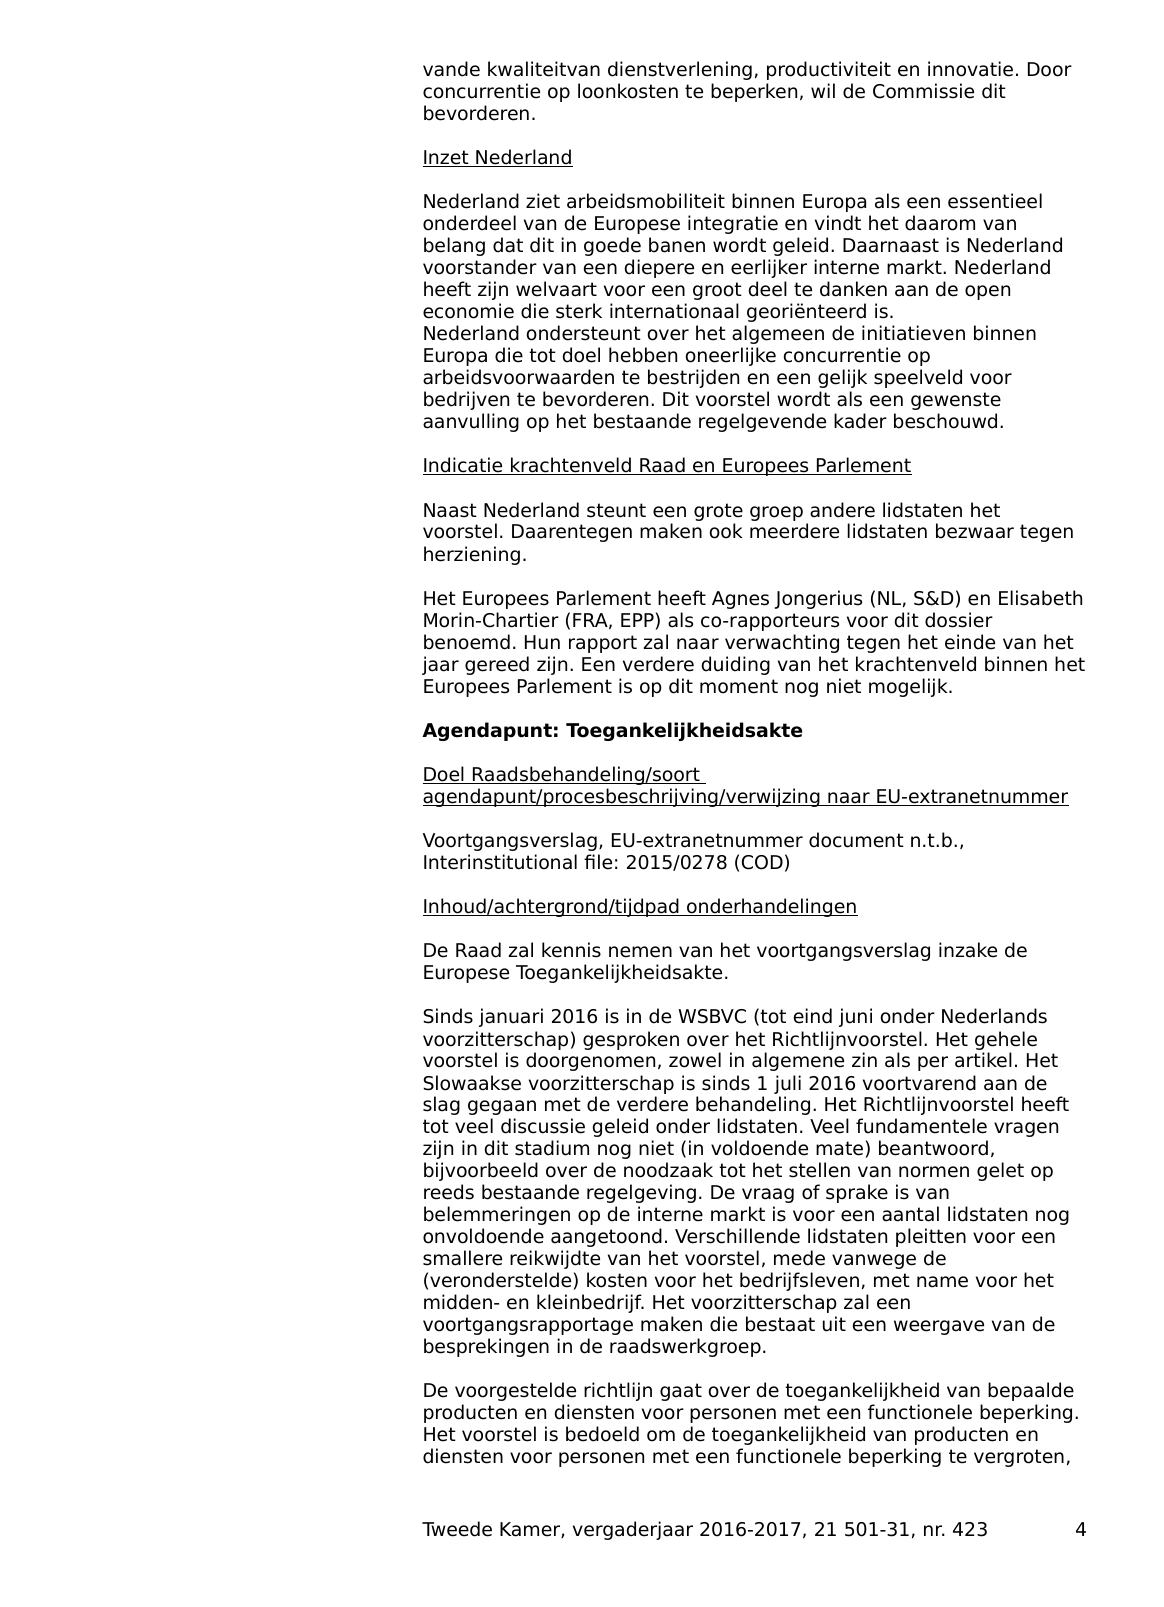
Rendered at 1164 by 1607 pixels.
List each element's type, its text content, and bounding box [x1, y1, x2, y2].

text Naast Nederland steunt een grote groep andere lidstaten het voorstel. Daarentegen maken ook meerdere lidstaten bezwaar tegen herziening. [422, 499, 1087, 565]
text Nederland ziet arbeidsmobiliteit binnen Europa als een essentieel onderdeel van de Europese integratie en vindt het daarom van belang dat dit in goede banen wordt geleid. Daarnaast is Nederland voorstander van een diepere en eerlijker interne markt. Nederland heeft zijn welvaart voor een groot deel te danken aan de open economie die sterk internationaal georiënteerd is. [422, 191, 1087, 323]
text Voortgangsverslag, EU-extranetnummer document n.t.b., Interinstitutional file: 2015/0278 (COD) [422, 830, 1087, 874]
subtitle Indicatie krachtenveld Raad en Europees Parlement [422, 455, 1087, 477]
text vande kwaliteitvan dienstverlening, productiviteit en innovatie. Door concurrentie op loonkosten te beperken, wil de Commissie dit bevorderen. [422, 59, 1087, 125]
text Nederland ondersteunt over het algemeen de initiatieven binnen Europa die tot doel hebben oneerlijke concurrentie op arbeidsvoorwaarden te bestrijden en een gelijk speelveld voor bedrijven te bevorderen. Dit voorstel wordt als een gewenste aanvulling op het bestaande regelgevende kader beschouwd. [422, 323, 1087, 433]
subtitle Doel Raadsbehandeling/soort agendapunt/procesbeschrijving/verwijzing naar EU-extranetnummer [422, 764, 1087, 808]
subtitle Inzet Nederland [422, 147, 1087, 169]
subtitle Agendapunt: Toegankelijkheidsakte [422, 720, 1087, 742]
text De Raad zal kennis nemen van het voortgangsverslag inzake de Europese Toegankelijkheidsakte. [422, 940, 1087, 984]
text Het Europees Parlement heeft Agnes Jongerius (NL, S&D) en Elisabeth Morin-Chartier (FRA, EPP) als co-rapporteurs voor dit dossier benoemd. Hun rapport zal naar verwachting tegen het einde van het jaar gereed zijn. Een verdere duiding van het krachtenveld binnen het Europees Parlement is op dit moment nog niet mogelijk. [422, 588, 1087, 697]
text Sinds januari 2016 is in de WSBVC (tot eind juni onder Nederlands voorzitterschap) gesproken over het Richtlijnvoorstel. Het gehele voorstel is doorgenomen, zowel in algemene zin als per artikel. Het Slowaakse voorzitterschap is sinds 1 juli 2016 voortvarend aan de slag gegaan met de verdere behandeling. Het Richtlijnvoorstel heeft tot veel discussie geleid onder lidstaten. Veel fundamentele vragen zijn in dit stadium nog niet (in voldoende mate) beantwoord, bijvoorbeeld over de noodzaak tot het stellen van normen gelet op reeds bestaande regelgeving. De vraag of sprake is van belemmeringen op de interne markt is voor een aantal lidstaten nog onvoldoende aangetoond. Verschillende lidstaten pleitten voor een smallere reikwijdte van het voorstel, mede vanwege de (veronderstelde) kosten voor het bedrijfsleven, met name voor het midden- en kleinbedrijf. Het voorzitterschap zal een voortgangsrapportage maken die bestaat uit een weergave van de besprekingen in de raadswerkgroep. [422, 1006, 1087, 1358]
subtitle Inhoud/achtergrond/tijdpad onderhandelingen [422, 896, 1087, 918]
text De voorgestelde richtlijn gaat over de toegankelijkheid van bepaalde producten en diensten voor personen met een functionele beperking. Het voorstel is bedoeld om de toegankelijkheid van producten en diensten voor personen met een functionele beperking te vergroten, [422, 1380, 1087, 1468]
